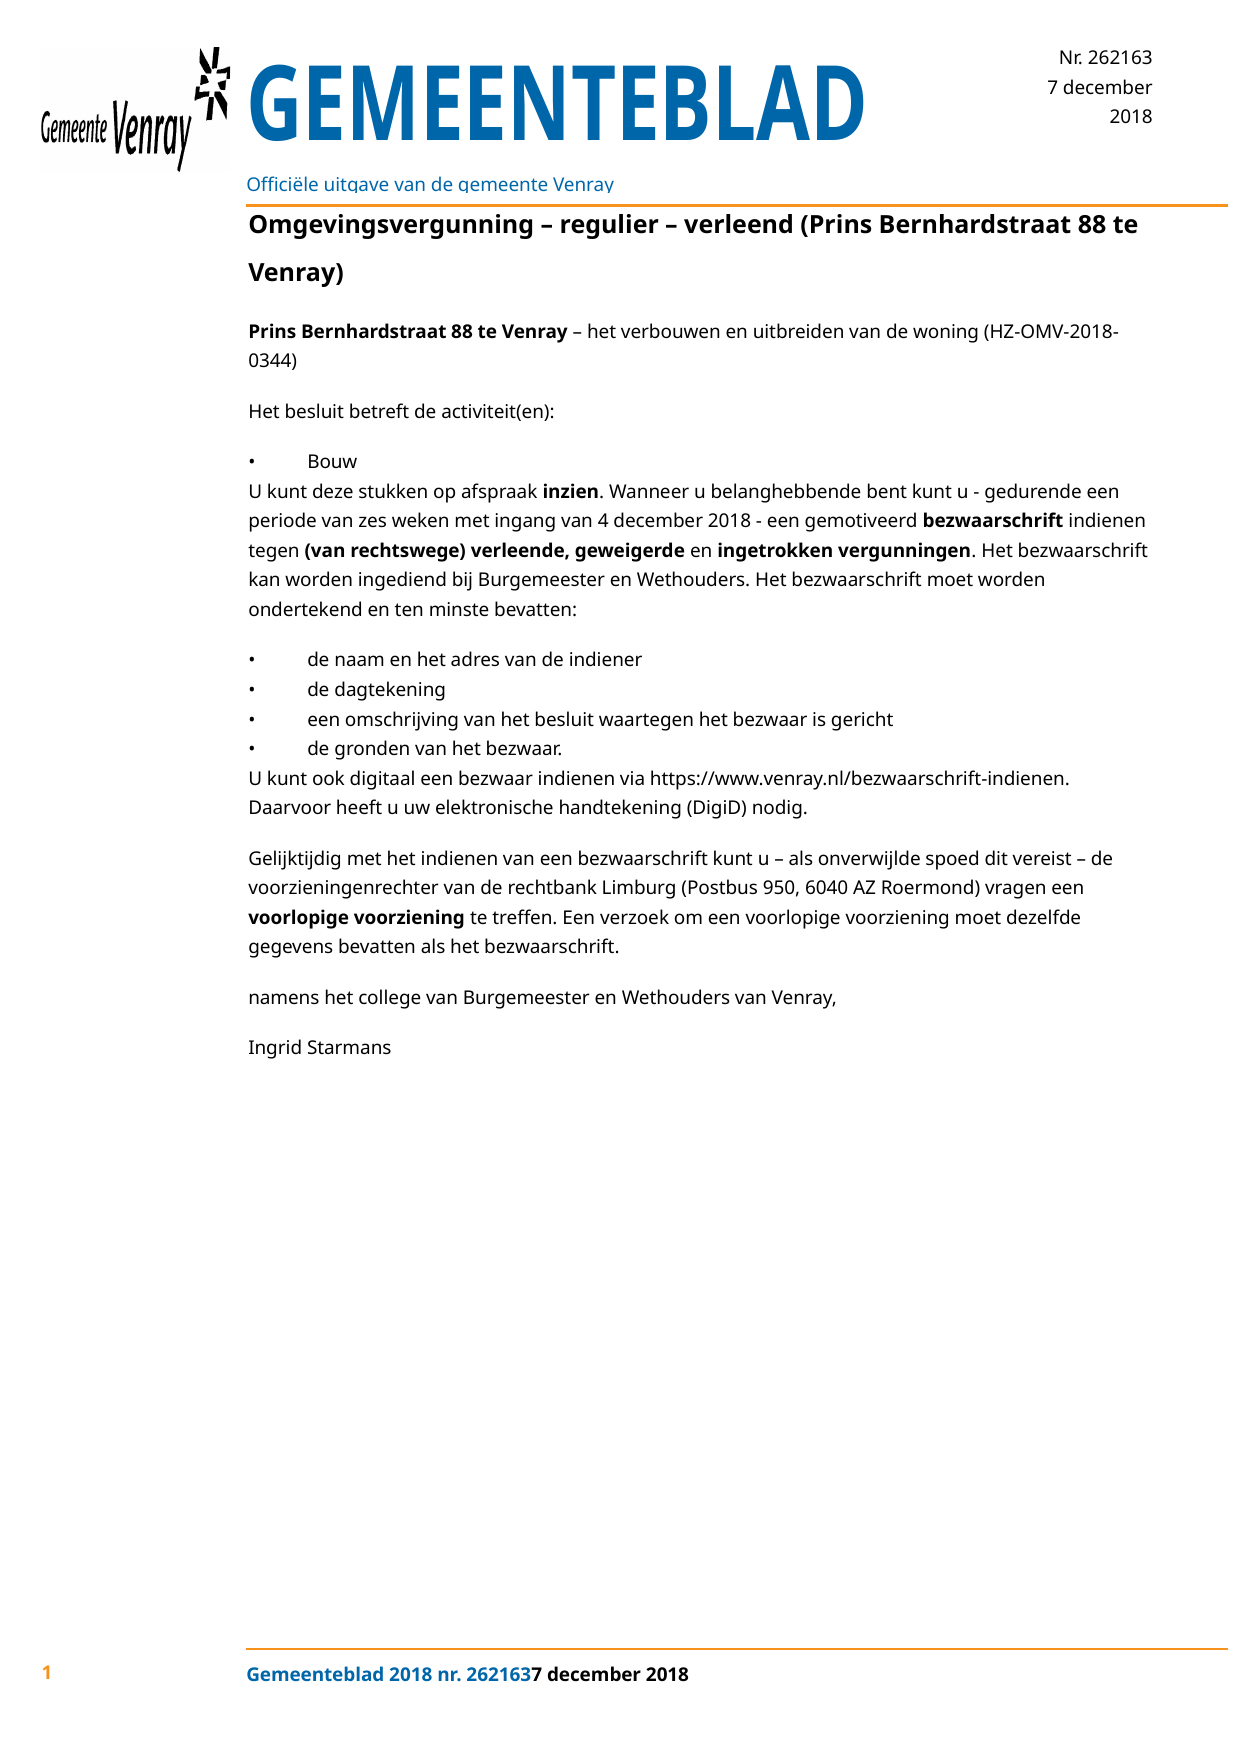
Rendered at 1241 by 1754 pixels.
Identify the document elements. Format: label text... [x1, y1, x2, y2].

text Ingrid Starmans [248, 1034, 1152, 1060]
text Gelijktijdig met het indienen van een bezwaarschrift kunt u – als onverwijlde spoed dit vereist – de voorzieningenrechter van de rechtbank Limburg (Postbus 950, 6040 AZ Roermond) vragen een voorlopige voorziening te treffen. Een verzoek om een voorlopige voorziening moet dezelfde gegevens bevatten als het bezwaarschrift. [248, 845, 1152, 959]
text namens het college van Burgemeester en Wethouders van Venray, [248, 984, 1152, 1010]
text Omgevingsvergunning – regulier – verleend (Prins Bernhardstraat 88 te Venray) [248, 207, 1152, 288]
list de gronden van het bezwaar. [248, 735, 1152, 761]
picture [41, 47, 231, 172]
text U kunt deze stukken op afspraak inzien. Wanneer u belanghebbende bent kunt u - gedurende een periode van zes weken met ingang van 4 december 2018 - een gemotiveerd bezwaarschrift indienen tegen (van rechtswege) verleende, geweigerde en ingetrokken vergunningen. Het bezwaarschrift kan worden ingediend bij Burgemeester en Wethouders. Het bezwaarschrift moet worden ondertekend en ten minste bevatten: [248, 478, 1152, 622]
list Bouw [248, 448, 1152, 474]
list de naam en het adres van de indiener [248, 647, 1152, 672]
text U kunt ook digitaal een bezwaar indienen via https://www.venray.nl/bezwaarschrift-indienen. Daarvoor heeft u uw elektronische handtekening (DigiD) nodig. [248, 765, 1152, 820]
list een omschrijving van het besluit waartegen het bezwaar is gericht [248, 706, 1152, 732]
text Prins Bernhardstraat 88 te Venray – het verbouwen en uitbreiden van de woning (HZ-OMV-2018-0344) [248, 318, 1152, 373]
text Het besluit betreft de activiteit(en): [248, 398, 1152, 424]
list de dagtekening [248, 676, 1152, 702]
